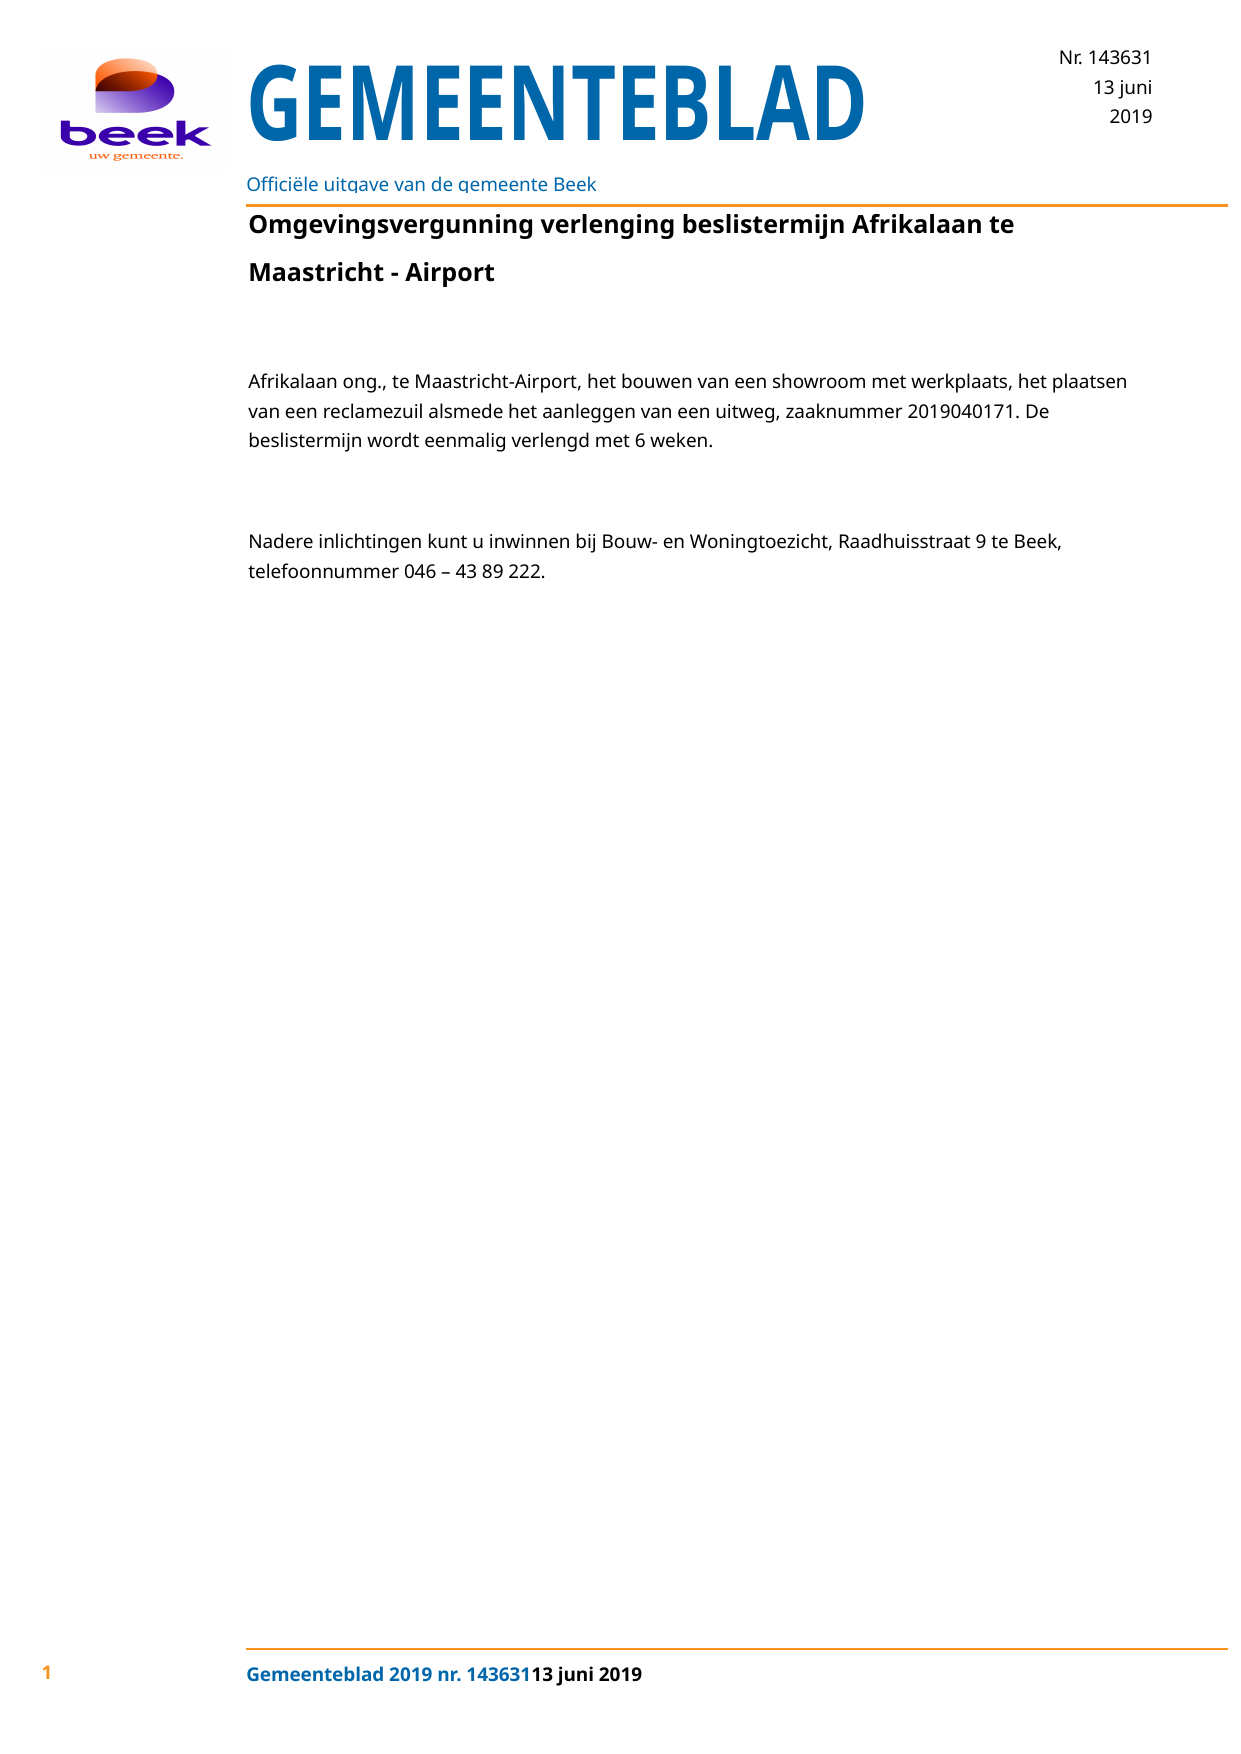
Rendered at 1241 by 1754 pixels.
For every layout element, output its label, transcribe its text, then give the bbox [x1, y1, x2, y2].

text Nadere inlichtingen kunt u inwinnen bij Bouw- en Woningtoezicht, Raadhuisstraat 9 te Beek, telefoonnummer 046 – 43 89 222. [248, 528, 1152, 584]
picture [41, 47, 231, 172]
text Afrikalaan ong., te Maastricht-Airport, het bouwen van een showroom met werkplaats, het plaatsen van een reclamezuil alsmede het aanleggen van een uitweg, zaaknummer 2019040171. De beslistermijn wordt eenmalig verlengd met 6 weken. [248, 368, 1152, 453]
text Omgevingsvergunning verlenging beslistermijn Afrikalaan te Maastricht - Airport [248, 207, 1152, 288]
